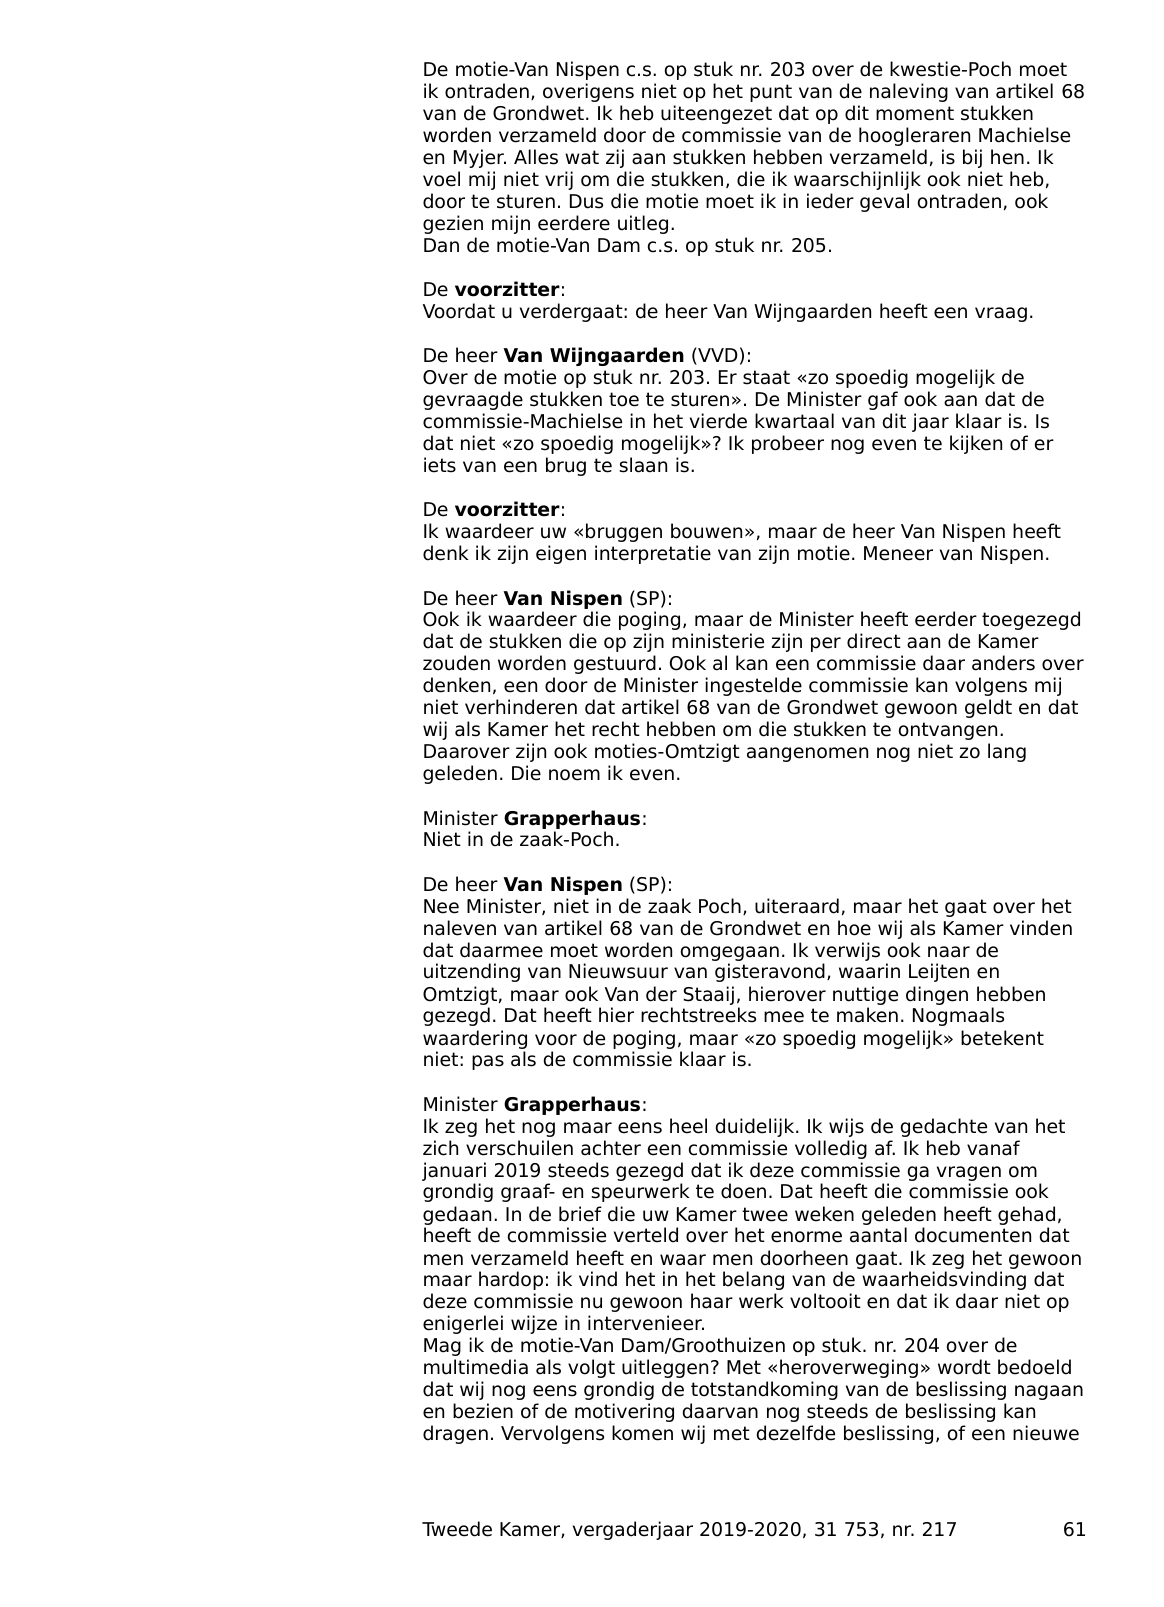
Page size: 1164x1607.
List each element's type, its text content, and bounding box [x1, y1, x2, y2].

text Mag ik de motie-Van Dam/Groothuizen op stuk. nr. 204 over de multimedia als volgt uitleggen? Met «heroverweging» wordt bedoeld dat wij nog eens grondig de totstandkoming van de beslissing nagaan en bezien of de motivering daarvan nog steeds de beslissing kan dragen. Vervolgens komen wij met dezelfde beslissing, of een nieuwe [422, 1335, 1087, 1445]
text De heer Van Nispen (SP): [422, 587, 1087, 609]
text Over de motie op stuk nr. 203. Er staat «zo spoedig mogelijk de gevraagde stukken toe te sturen». De Minister gaf ook aan dat de commissie-Machielse in het vierde kwartaal van dit jaar klaar is. Is dat niet «zo spoedig mogelijk»? Ik probeer nog even te kijken of er iets van een brug te slaan is. [422, 367, 1087, 477]
text Dan de motie-Van Dam c.s. op stuk nr. 205. [422, 235, 1087, 257]
text Minister Grapperhaus: [422, 807, 1087, 829]
text Ik waardeer uw «bruggen bouwen», maar de heer Van Nispen heeft denk ik zijn eigen interpretatie van zijn motie. Meneer van Nispen. [422, 521, 1087, 565]
text Nee Minister, niet in de zaak Poch, uiteraard, maar het gaat over het naleven van artikel 68 van de Grondwet en hoe wij als Kamer vinden dat daarmee moet worden omgegaan. Ik verwijs ook naar de uitzending van Nieuwsuur van gisteravond, waarin Leijten en Omtzigt, maar ook Van der Staaij, hierover nuttige dingen hebben gezegd. Dat heeft hier rechtstreeks mee te maken. Nogmaals waardering voor de poging, maar «zo spoedig mogelijk» betekent niet: pas als de commissie klaar is. [422, 896, 1087, 1071]
text De voorzitter: [422, 279, 1087, 301]
text De heer Van Wijngaarden (VVD): [422, 345, 1087, 367]
text De voorzitter: [422, 499, 1087, 521]
text Ik zeg het nog maar eens heel duidelijk. Ik wijs de gedachte van het zich verschuilen achter een commissie volledig af. Ik heb vanaf januari 2019 steeds gezegd dat ik deze commissie ga vragen om grondig graaf- en speurwerk te doen. Dat heeft die commissie ook gedaan. In de brief die uw Kamer twee weken geleden heeft gehad, heeft de commissie verteld over het enorme aantal documenten dat men verzameld heeft en waar men doorheen gaat. Ik zeg het gewoon maar hardop: ik vind het in het belang van de waarheidsvinding dat deze commissie nu gewoon haar werk voltooit en dat ik daar niet op enigerlei wijze in intervenieer. [422, 1116, 1087, 1335]
text Minister Grapperhaus: [422, 1093, 1087, 1116]
text De heer Van Nispen (SP): [422, 873, 1087, 896]
text De motie-Van Nispen c.s. op stuk nr. 203 over de kwestie-Poch moet ik ontraden, overigens niet op het punt van de naleving van artikel 68 van de Grondwet. Ik heb uiteengezet dat op dit moment stukken worden verzameld door de commissie van de hoogleraren Machielse en Myjer. Alles wat zij aan stukken hebben verzameld, is bij hen. Ik voel mij niet vrij om die stukken, die ik waarschijnlijk ook niet heb, door te sturen. Dus die motie moet ik in ieder geval ontraden, ook gezien mijn eerdere uitleg. [422, 59, 1087, 235]
text Niet in de zaak-Poch. [422, 829, 1087, 851]
text Voordat u verdergaat: de heer Van Wijngaarden heeft een vraag. [422, 301, 1087, 323]
text Ook ik waardeer die poging, maar de Minister heeft eerder toegezegd dat de stukken die op zijn ministerie zijn per direct aan de Kamer zouden worden gestuurd. Ook al kan een commissie daar anders over denken, een door de Minister ingestelde commissie kan volgens mij niet verhinderen dat artikel 68 van de Grondwet gewoon geldt en dat wij als Kamer het recht hebben om die stukken te ontvangen. Daarover zijn ook moties-Omtzigt aangenomen nog niet zo lang geleden. Die noem ik even. [422, 609, 1087, 785]
